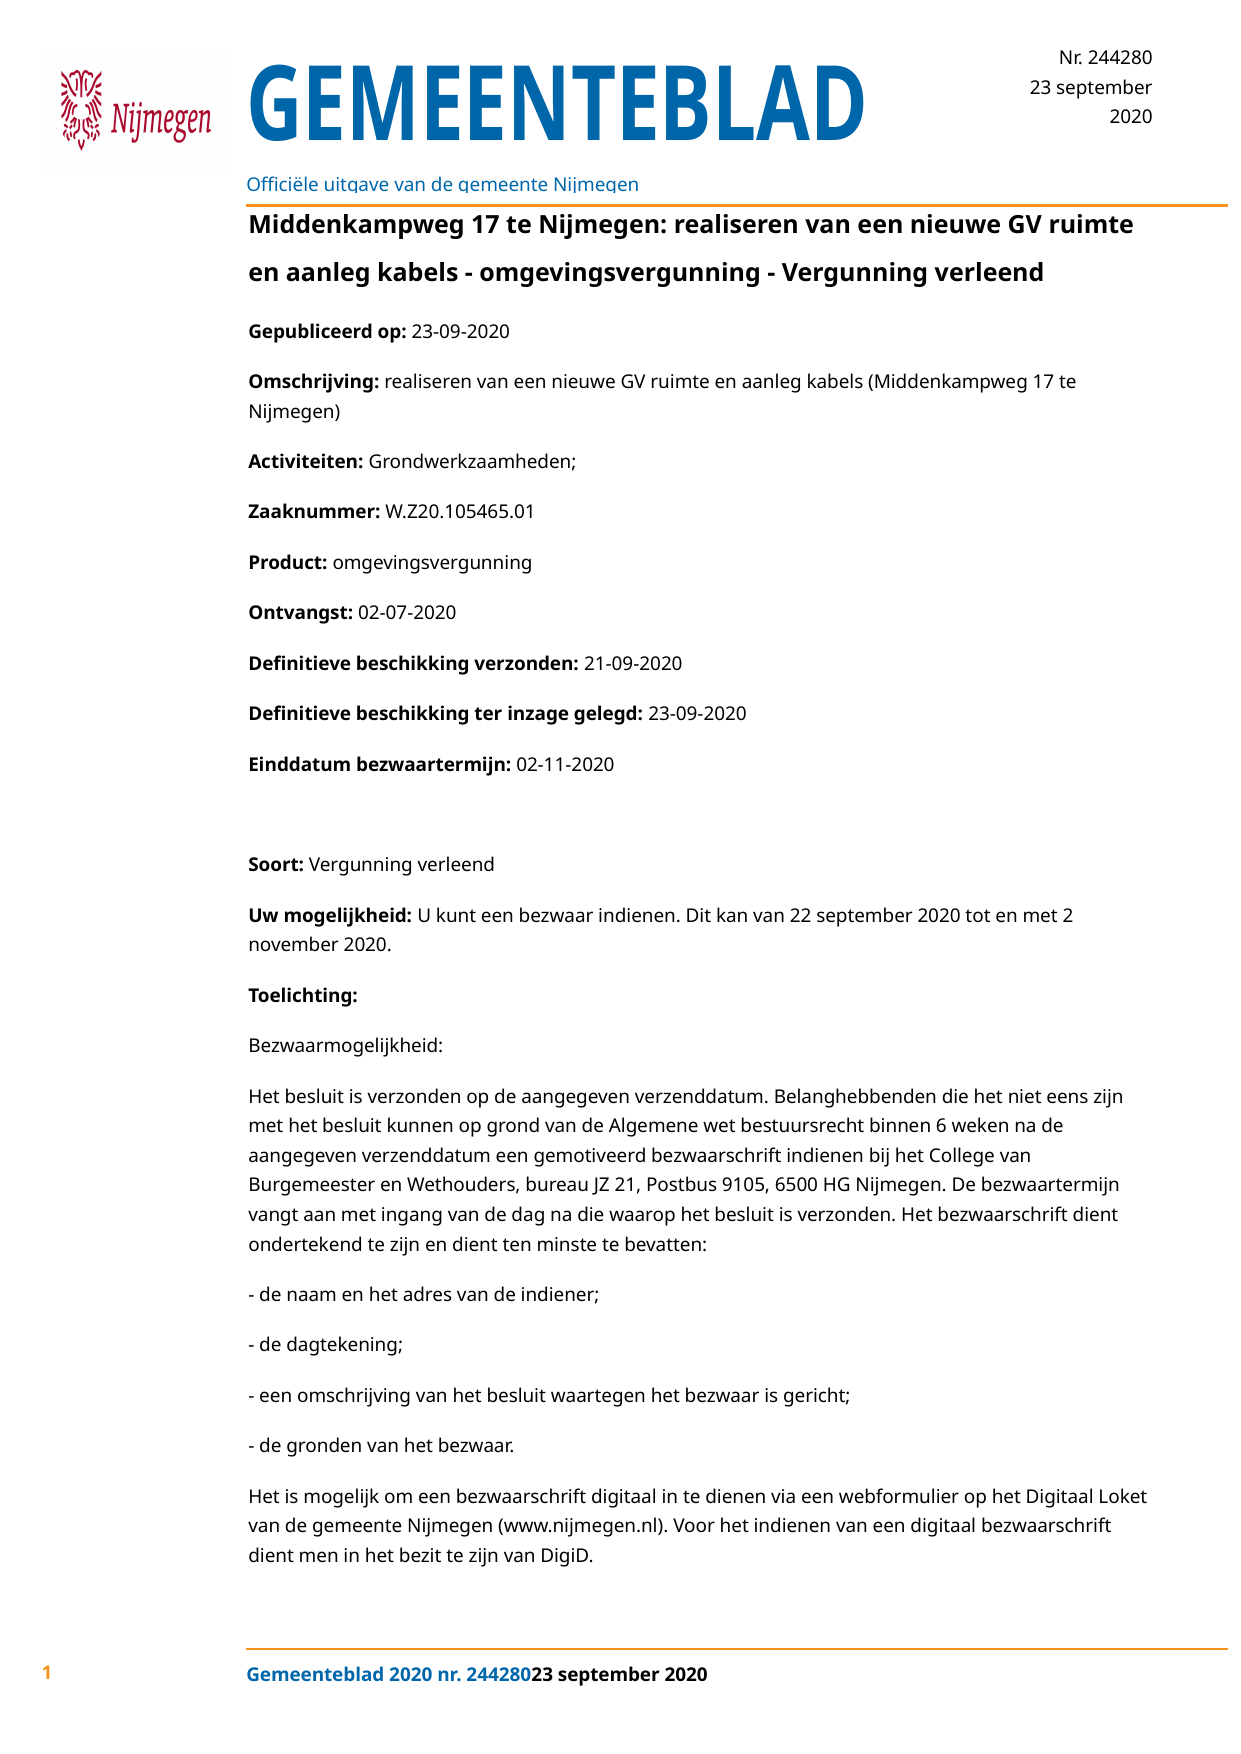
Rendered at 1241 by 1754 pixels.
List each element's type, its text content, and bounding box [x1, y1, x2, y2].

text Bezwaarmogelijkheid: [248, 1032, 1152, 1058]
text Soort: Vergunning verleend [248, 852, 1152, 877]
text - een omschrijving van het besluit waartegen het bezwaar is gericht; [248, 1382, 1152, 1408]
text Definitieve beschikking verzonden: 21-09-2020 [248, 650, 1152, 676]
text Activiteiten: Grondwerkzaamheden; [248, 448, 1152, 474]
picture [41, 47, 231, 172]
text - de gronden van het bezwaar. [248, 1432, 1152, 1458]
text Product: omgevingsvergunning [248, 549, 1152, 575]
text Toelichting: [248, 982, 1152, 1008]
text Middenkampweg 17 te Nijmegen: realiseren van een nieuwe GV ruimte en aanleg kabels - omgevingsvergunning - Vergunning verleend [248, 207, 1152, 288]
text - de naam en het adres van de indiener; [248, 1281, 1152, 1307]
text Gepubliceerd op: 23-09-2020 [248, 318, 1152, 344]
text Omschrijving: realiseren van een nieuwe GV ruimte en aanleg kabels (Middenkampweg 17 te Nijmegen) [248, 368, 1152, 424]
text - de dagtekening; [248, 1332, 1152, 1357]
text Het is mogelijk om een bezwaarschrift digitaal in te dienen via een webformulier op het Digitaal Loket van de gemeente Nijmegen (www.nijmegen.nl). Voor het indienen van een digitaal bezwaarschrift dient men in het bezit te zijn van DigiD. [248, 1483, 1152, 1568]
text Definitieve beschikking ter inzage gelegd: 23-09-2020 [248, 700, 1152, 726]
text Uw mogelijkheid: U kunt een bezwaar indienen. Dit kan van 22 september 2020 tot en met 2 november 2020. [248, 902, 1152, 957]
text Het besluit is verzonden op de aangegeven verzenddatum. Belanghebbenden die het niet eens zijn met het besluit kunnen op grond van de Algemene wet bestuursrecht binnen 6 weken na de aangegeven verzenddatum een gemotiveerd bezwaarschrift indienen bij het College van Burgemeester en Wethouders, bureau JZ 21, Postbus 9105, 6500 HG Nijmegen. De bezwaartermijn vangt aan met ingang van de dag na die waarop het besluit is verzonden. Het bezwaarschrift dient ondertekend te zijn en dient ten minste te bevatten: [248, 1083, 1152, 1257]
text Zaaknummer: W.Z20.105465.01 [248, 499, 1152, 524]
text Einddatum bezwaartermijn: 02-11-2020 [248, 751, 1152, 777]
text Ontvangst: 02-07-2020 [248, 599, 1152, 625]
